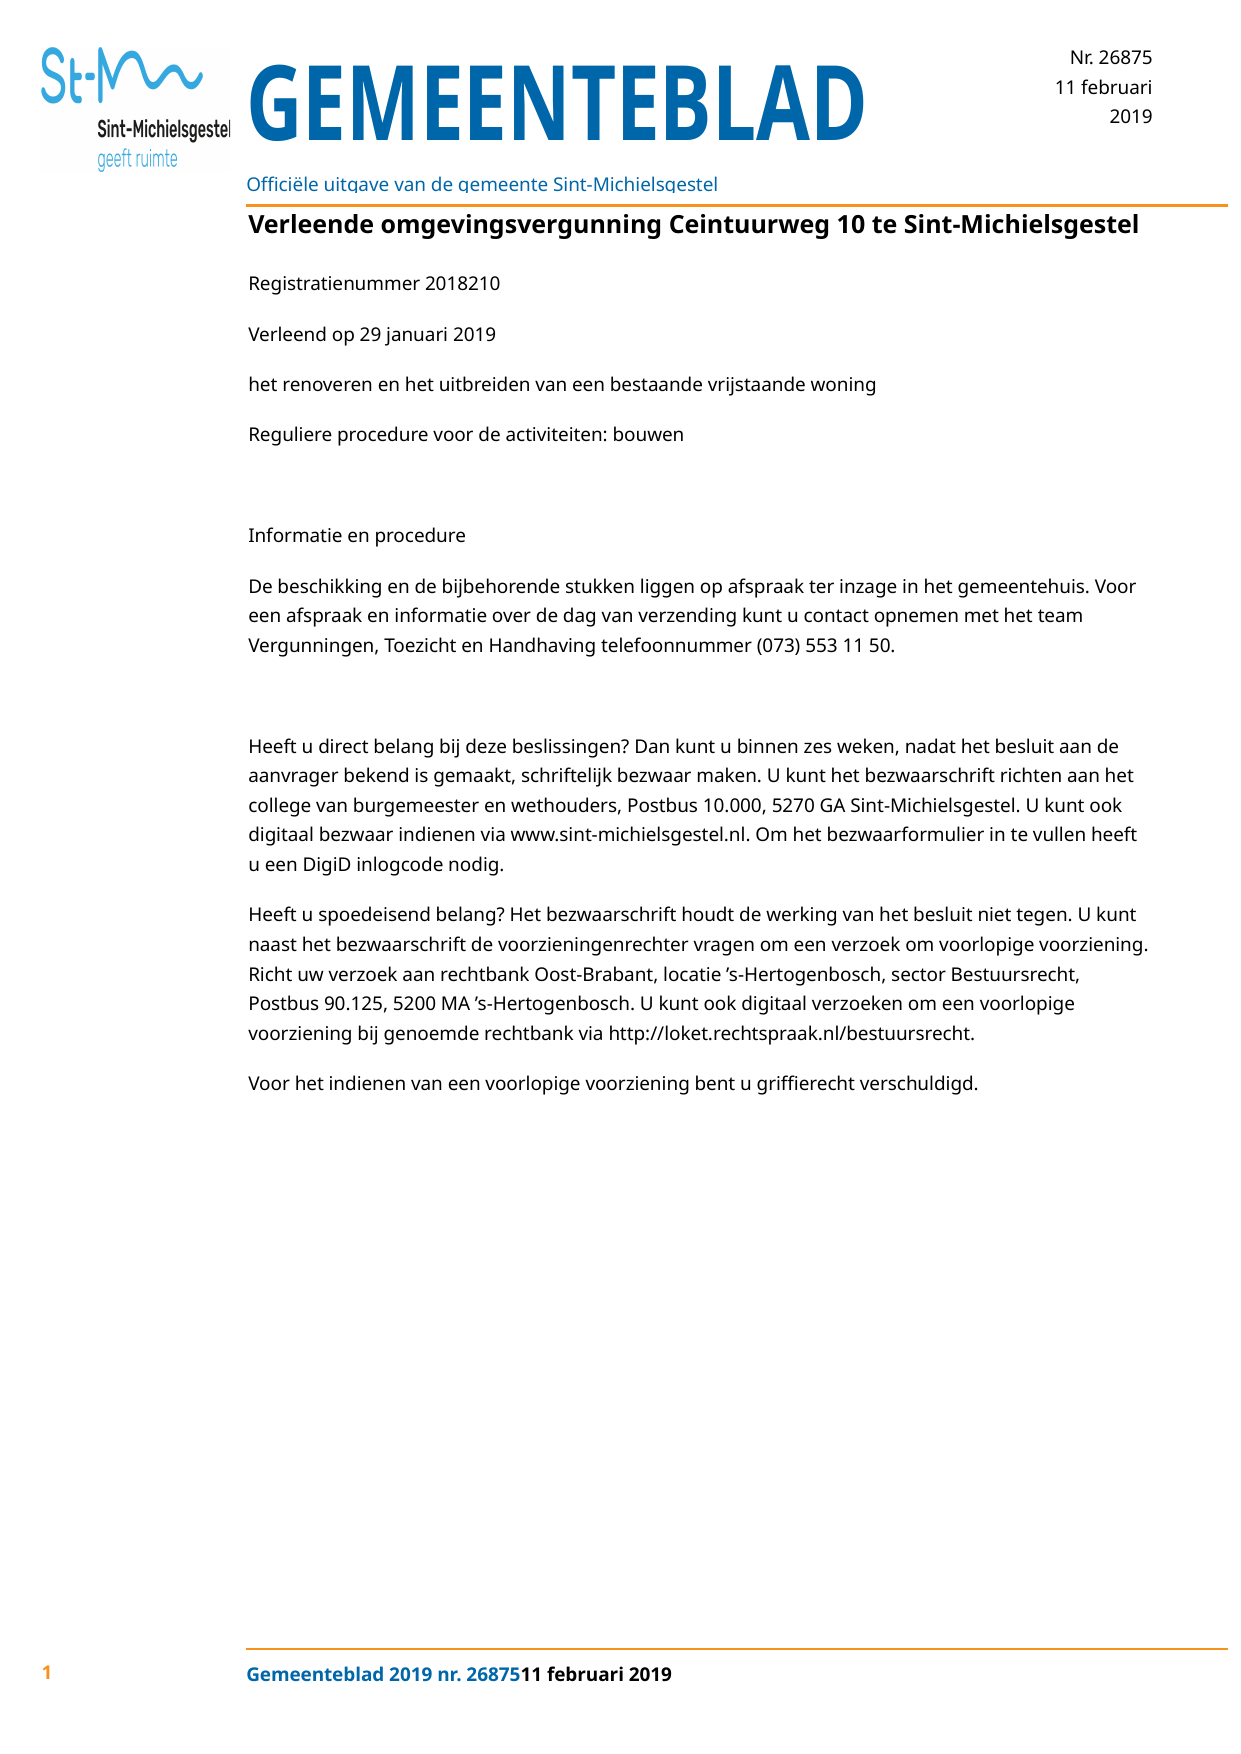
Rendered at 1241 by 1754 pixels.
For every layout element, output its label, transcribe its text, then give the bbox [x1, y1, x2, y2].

text Reguliere procedure voor de activiteiten: bouwen [248, 422, 1152, 447]
text De beschikking en de bijbehorende stukken liggen op afspraak ter inzage in het gemeentehuis. Voor een afspraak en informatie over de dag van verzending kunt u contact opnemen met het team Vergunningen, Toezicht en Handhaving telefoonnummer (073) 553 11 50. [248, 573, 1152, 658]
text Registratienummer 2018210 [248, 270, 1152, 296]
text Verleend op 29 januari 2019 [248, 321, 1152, 346]
text Heeft u spoedeisend belang? Het bezwaarschrift houdt de werking van het besluit niet tegen. U kunt naast het bezwaarschrift de voorzieningenrechter vragen om een verzoek om voorlopige voorziening. Richt uw verzoek aan rechtbank Oost-Brabant, locatie ’s-Hertogenbosch, sector Bestuursrecht, Postbus 90.125, 5200 MA ’s-Hertogenbosch. U kunt ook digitaal verzoeken om een voorlopige voorziening bij genoemde rechtbank via http://loket.rechtspraak.nl/bestuursrecht. [248, 902, 1152, 1046]
text Heeft u direct belang bij deze beslissingen? Dan kunt u binnen zes weken, nadat het besluit aan de aanvrager bekend is gemaakt, schriftelijk bezwaar maken. U kunt het bezwaarschrift richten aan het college van burgemeester en wethouders, Postbus 10.000, 5270 GA Sint-Michielsgestel. U kunt ook digitaal bezwaar indienen via www.sint-michielsgestel.nl. Om het bezwaarformulier in te vullen heeft u een DigiD inlogcode nodig. [248, 733, 1152, 877]
text het renoveren en het uitbreiden van een bestaande vrijstaande woning [248, 371, 1152, 397]
picture [41, 47, 231, 172]
text Voor het indienen van een voorlopige voorziening bent u griffierecht verschuldigd. [248, 1070, 1152, 1096]
text Informatie en procedure [248, 522, 1152, 548]
text Verleende omgevingsvergunning Ceintuurweg 10 te Sint-Michielsgestel [248, 207, 1152, 241]
